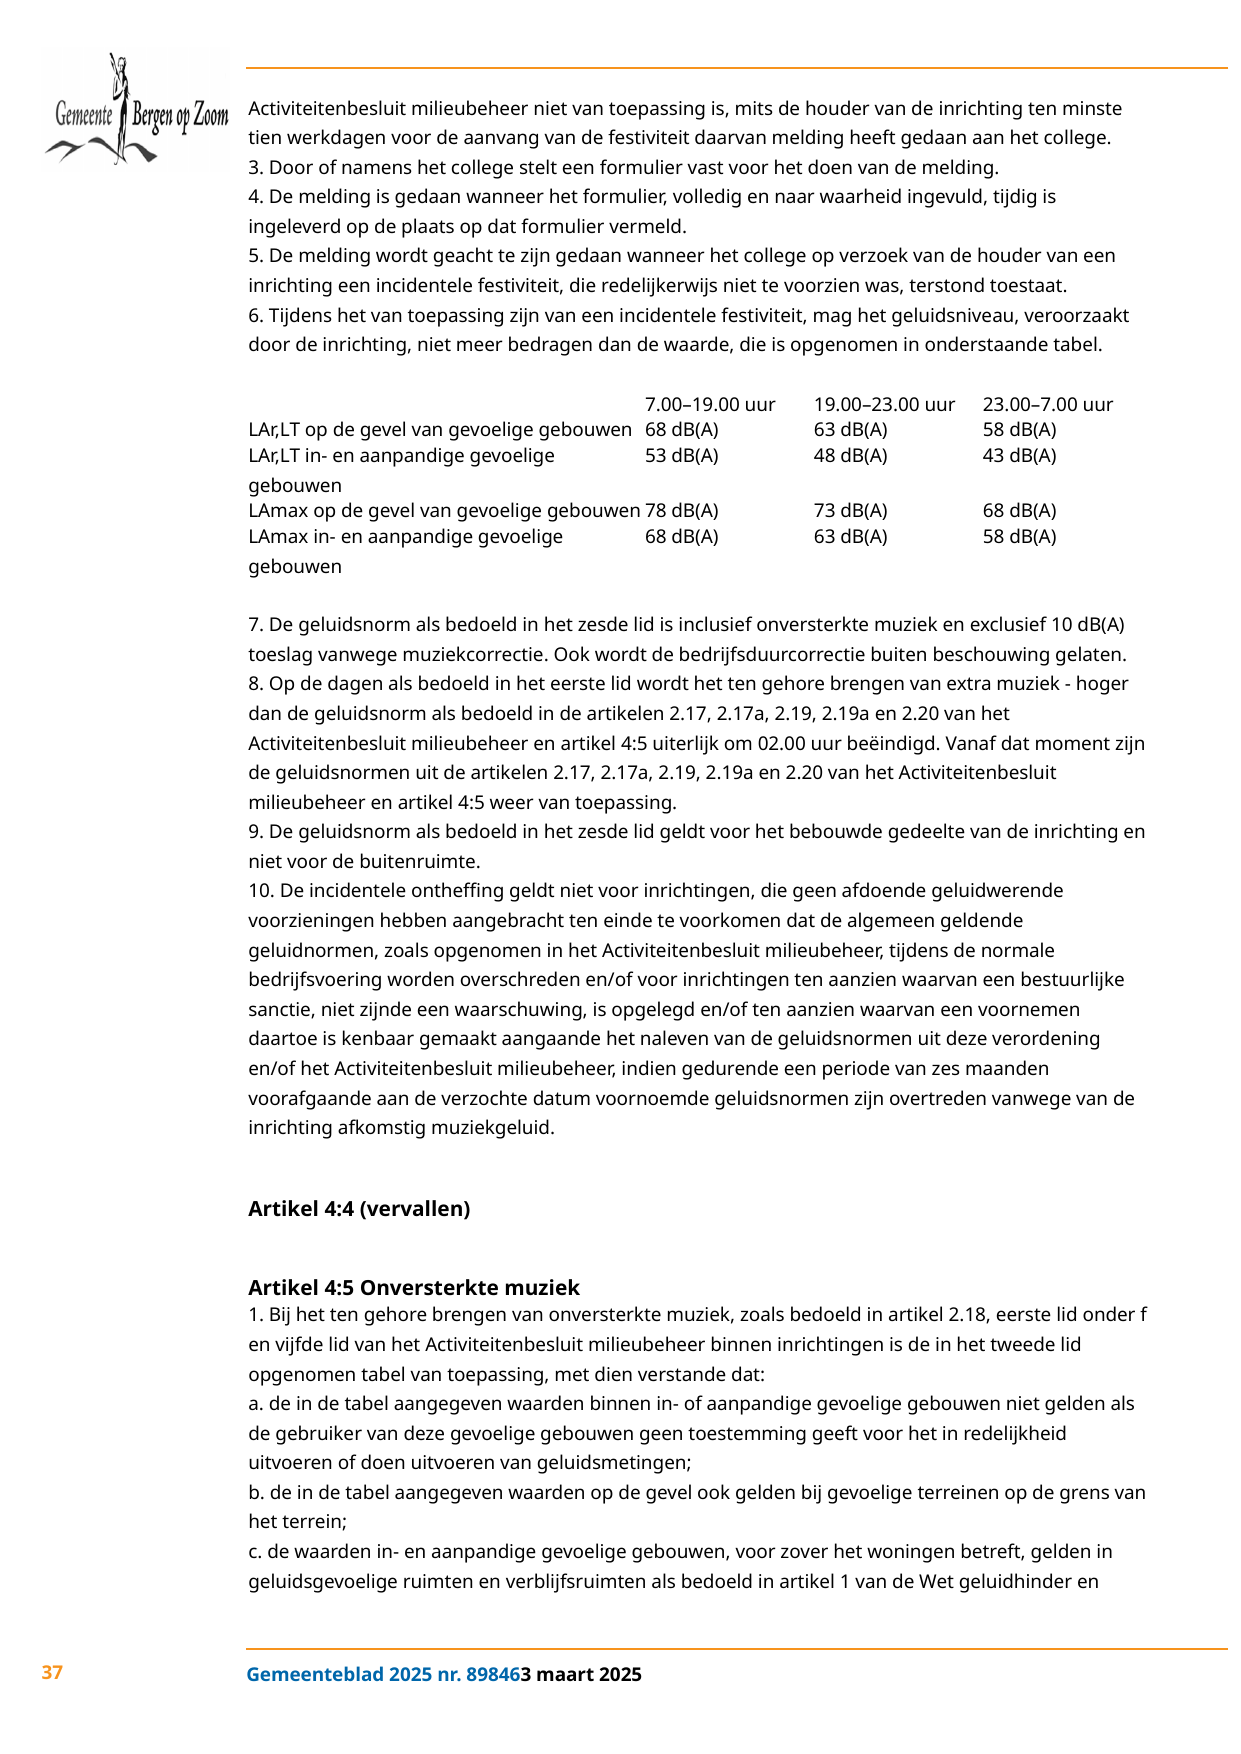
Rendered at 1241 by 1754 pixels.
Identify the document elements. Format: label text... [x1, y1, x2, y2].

table_cell LAmax op de gevel van gevoelige gebouwen [248, 498, 645, 523]
table_header 19.00–23.00 uur [814, 391, 983, 416]
table_cell 73 dB(A) [814, 498, 983, 523]
table_cell 63 dB(A) [814, 416, 983, 442]
table_header [248, 391, 645, 416]
text 7. De geluidsnorm als bedoeld in het zesde lid is inclusief onversterkte muziek en exclusief 10 dB(A) toeslag vanwege muziekcorrectie. Ook wordt de bedrijfsduurcorrectie buiten beschouwing gelaten. [248, 611, 1152, 667]
table_header 23.00–7.00 uur [983, 391, 1152, 416]
table_cell LAr,LT op de gevel van gevoelige gebouwen [248, 416, 645, 442]
text Activiteitenbesluit milieubeheer niet van toepassing is, mits de houder van de inrichting ten minste tien werkdagen voor de aanvang van de festiviteit daarvan melding heeft gedaan aan het college. [248, 95, 1152, 150]
table_cell 58 dB(A) [983, 523, 1152, 578]
text 3. Door of namens het college stelt een formulier vast voor het doen van de melding. [248, 154, 1152, 180]
text 6. Tijdens het van toepassing zijn van een incidentele festiviteit, mag het geluidsniveau, veroorzaakt door de inrichting, niet meer bedragen dan de waarde, die is opgenomen in onderstaande tabel. [248, 302, 1152, 357]
text Artikel 4:5 Onversterkte muziek [248, 1273, 1152, 1302]
table_cell 43 dB(A) [983, 442, 1152, 497]
table_cell LAmax in- en aanpandige gevoelige gebouwen [248, 523, 645, 578]
table_cell 53 dB(A) [645, 442, 814, 497]
table_cell 48 dB(A) [814, 442, 983, 497]
text 10. De incidentele ontheffing geldt niet voor inrichtingen, die geen afdoende geluidwerende voorzieningen hebben aangebracht ten einde te voorkomen dat de algemeen geldende geluidnormen, zoals opgenomen in het Activiteitenbesluit milieubeheer, tijdens de normale bedrijfsvoering worden overschreden en/of voor inrichtingen ten aanzien waarvan een bestuurlijke sanctie, niet zijnde een waarschuwing, is opgelegd en/of ten aanzien waarvan een voornemen daartoe is kenbaar gemaakt aangaande het naleven van de geluidsnormen uit deze verordening en/of het Activiteitenbesluit milieubeheer, indien gedurende een periode van zes maanden voorafgaande aan de verzochte datum voornoemde geluidsnormen zijn overtreden vanwege van de inrichting afkomstig muziekgeluid. [248, 878, 1152, 1140]
text 4. De melding is gedaan wanneer het formulier, volledig en naar waarheid ingevuld, tijdig is ingeleverd op de plaats op dat formulier vermeld. [248, 183, 1152, 239]
text c. de waarden in- en aanpandige gevoelige gebouwen, voor zover het woningen betreft, gelden in geluidsgevoelige ruimten en verblijfsruimten als bedoeld in artikel 1 van de Wet geluidhinder en [248, 1538, 1152, 1593]
text b. de in de tabel aangegeven waarden op de gevel ook gelden bij gevoelige terreinen op de grens van het terrein; [248, 1479, 1152, 1534]
table_cell 63 dB(A) [814, 523, 983, 578]
text 9. De geluidsnorm als bedoeld in het zesde lid geldt voor het bebouwde gedeelte van de inrichting en niet voor de buitenruimte. [248, 818, 1152, 874]
text 1. Bij het ten gehore brengen van onversterkte muziek, zoals bedoeld in artikel 2.18, eerste lid onder f en vijfde lid van het Activiteitenbesluit milieubeheer binnen inrichtingen is de in het tweede lid opgenomen tabel van toepassing, met dien verstande dat: [248, 1302, 1152, 1386]
table_cell LAr,LT in- en aanpandige gevoelige gebouwen [248, 442, 645, 497]
table_cell 68 dB(A) [645, 416, 814, 442]
table_cell 68 dB(A) [645, 523, 814, 578]
table_header 7.00–19.00 uur [645, 391, 814, 416]
text 8. Op de dagen als bedoeld in het eerste lid wordt het ten gehore brengen van extra muziek - hoger dan de geluidsnorm als bedoeld in de artikelen 2.17, 2.17a, 2.19, 2.19a en 2.20 van het Activiteitenbesluit milieubeheer en artikel 4:5 uiterlijk om 02.00 uur beëindigd. Vanaf dat moment zijn de geluidsnormen uit de artikelen 2.17, 2.17a, 2.19, 2.19a en 2.20 van het Activiteitenbesluit milieubeheer en artikel 4:5 weer van toepassing. [248, 671, 1152, 814]
text 5. De melding wordt geacht te zijn gedaan wanneer het college op verzoek van de houder van een inrichting een incidentele festiviteit, die redelijkerwijs niet te voorzien was, terstond toestaat. [248, 243, 1152, 298]
picture [41, 47, 231, 172]
table_cell 78 dB(A) [645, 498, 814, 523]
text a. de in de tabel aangegeven waarden binnen in- of aanpandige gevoelige gebouwen niet gelden als de gebruiker van deze gevoelige gebouwen geen toestemming geeft voor het in redelijkheid uitvoeren of doen uitvoeren van geluidsmetingen; [248, 1390, 1152, 1475]
text Artikel 4:4 (vervallen) [248, 1194, 1152, 1223]
table_cell 68 dB(A) [983, 498, 1152, 523]
table_cell 58 dB(A) [983, 416, 1152, 442]
